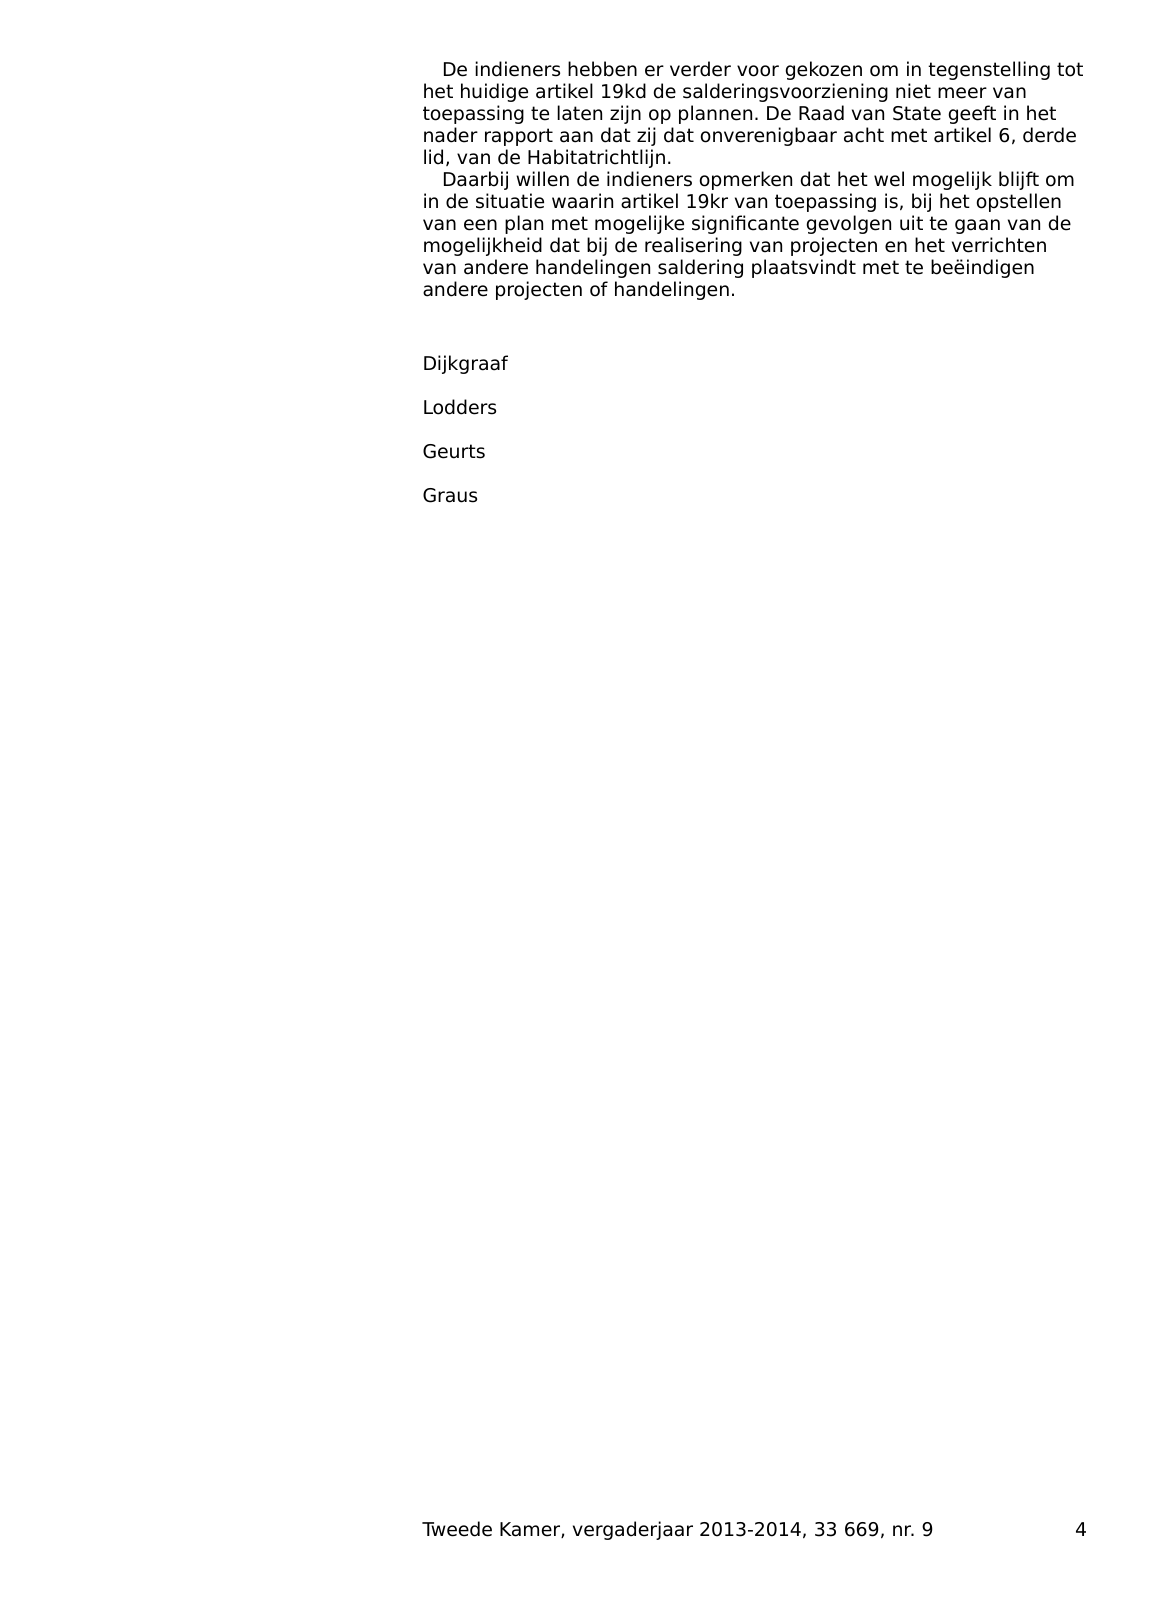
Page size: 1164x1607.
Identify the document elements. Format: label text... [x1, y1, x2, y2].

text Dijkgraaf Lodders Geurts Graus [422, 331, 1087, 507]
text De indieners hebben er verder voor gekozen om in tegenstelling tot het huidige artikel 19kd de salderingsvoorziening niet meer van toepassing te laten zijn op plannen. De Raad van State geeft in het nader rapport aan dat zij dat onverenigbaar acht met artikel 6, derde lid, van de Habitatrichtlijn. [422, 59, 1087, 169]
text Daarbij willen de indieners opmerken dat het wel mogelijk blijft om in de situatie waarin artikel 19kr van toepassing is, bij het opstellen van een plan met mogelijke significante gevolgen uit te gaan van de mogelijkheid dat bij de realisering van projecten en het verrichten van andere handelingen saldering plaatsvindt met te beëindigen andere projecten of handelingen. [422, 169, 1087, 301]
